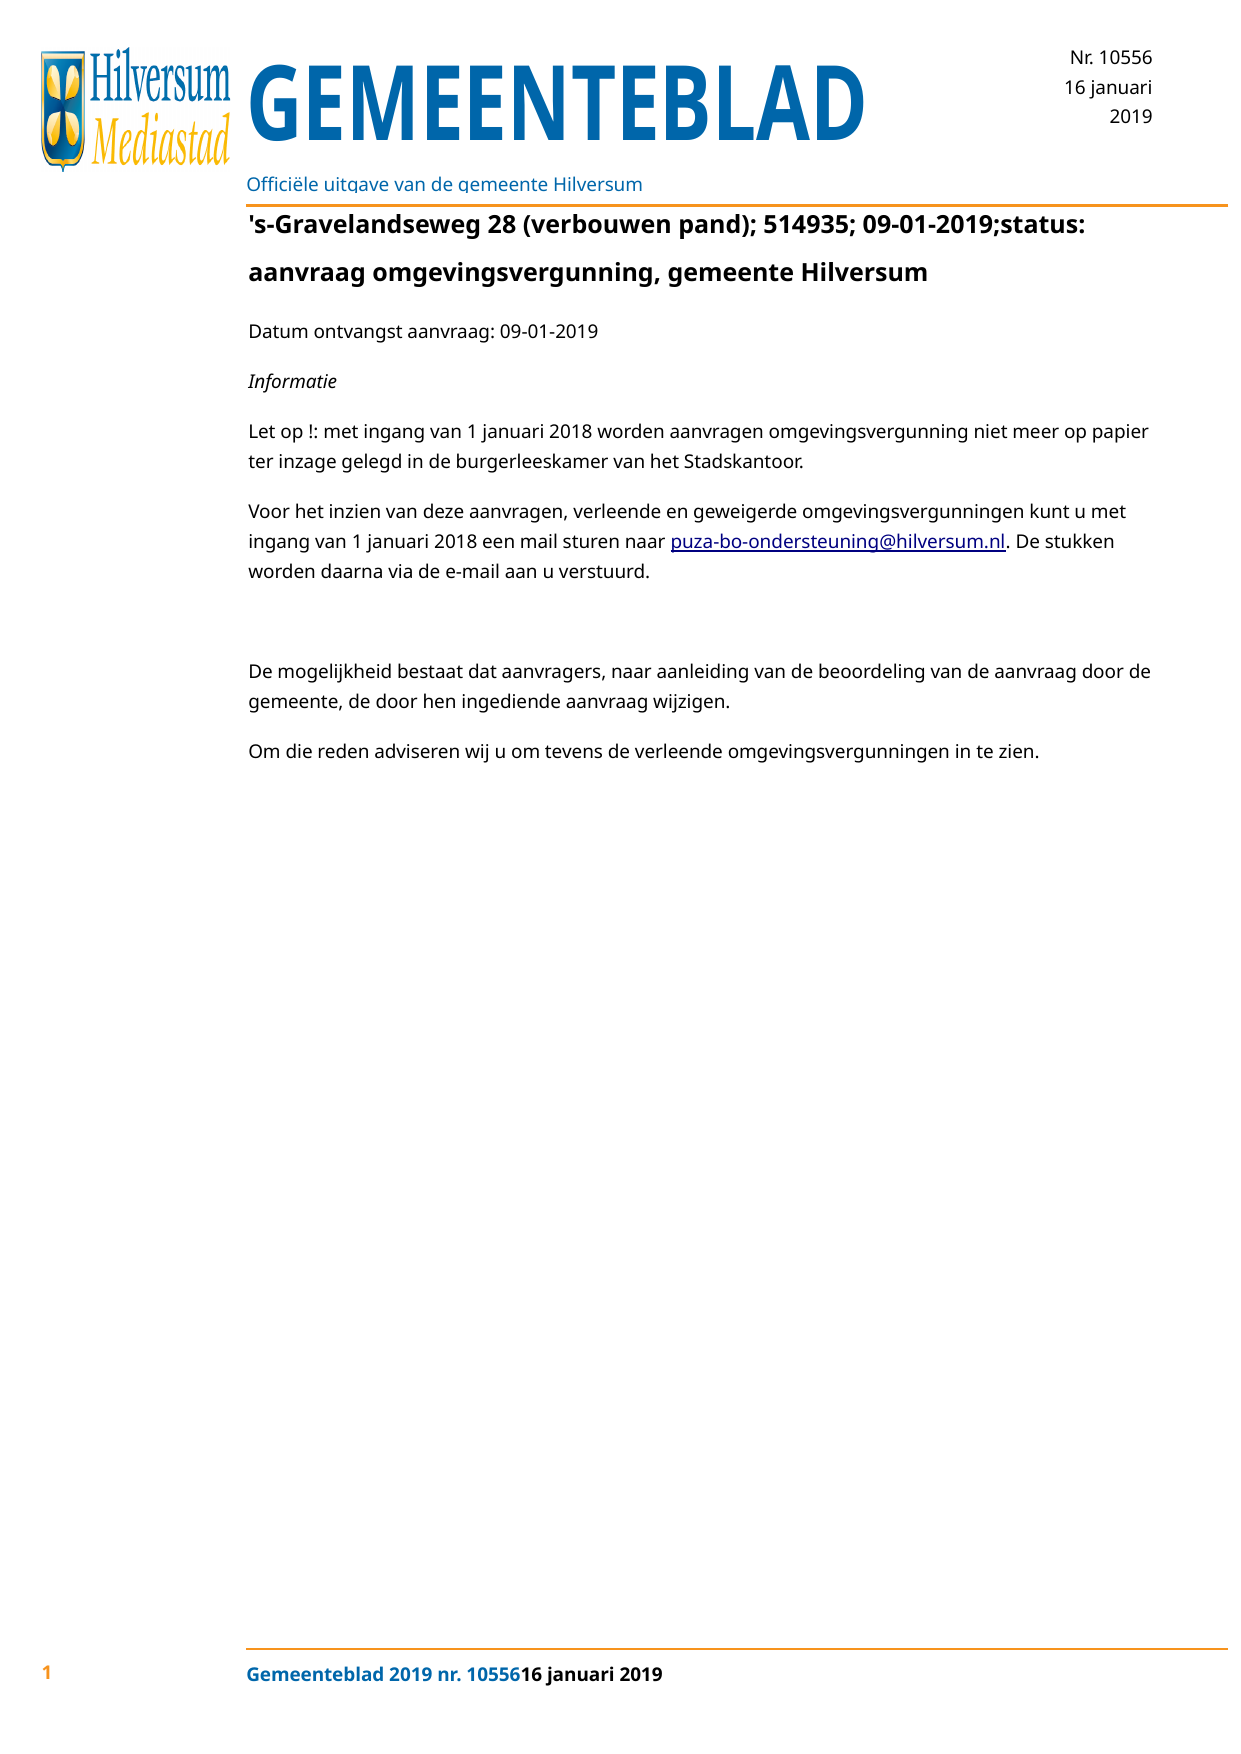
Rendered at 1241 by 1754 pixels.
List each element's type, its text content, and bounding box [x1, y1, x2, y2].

picture [41, 47, 231, 172]
text Om die reden adviseren wij u om tevens de verleende omgevingsvergunningen in te zien. [248, 739, 1152, 764]
text Datum ontvangst aanvraag: 09-01-2019 [248, 318, 1152, 344]
text 's-Gravelandseweg 28 (verbouwen pand); 514935; 09-01-2019;status: aanvraag omgevingsvergunning, gemeente Hilversum [248, 207, 1152, 288]
text Let op !: met ingang van 1 januari 2018 worden aanvragen omgevingsvergunning niet meer op papier ter inzage gelegd in de burgerleeskamer van het Stadskantoor. [248, 419, 1152, 474]
text De mogelijkheid bestaat dat aanvragers, naar aanleiding van de beoordeling van de aanvraag door de gemeente, de door hen ingediende aanvraag wijzigen. [248, 659, 1152, 714]
text Voor het inzien van deze aanvragen, verleende en geweigerde omgevingsvergunningen kunt u met ingang van 1 januari 2018 een mail sturen naar puza-bo-ondersteuning@hilversum.nl. De stukken worden daarna via de e-mail aan u verstuurd. [248, 499, 1152, 584]
text Informatie [248, 368, 1152, 394]
